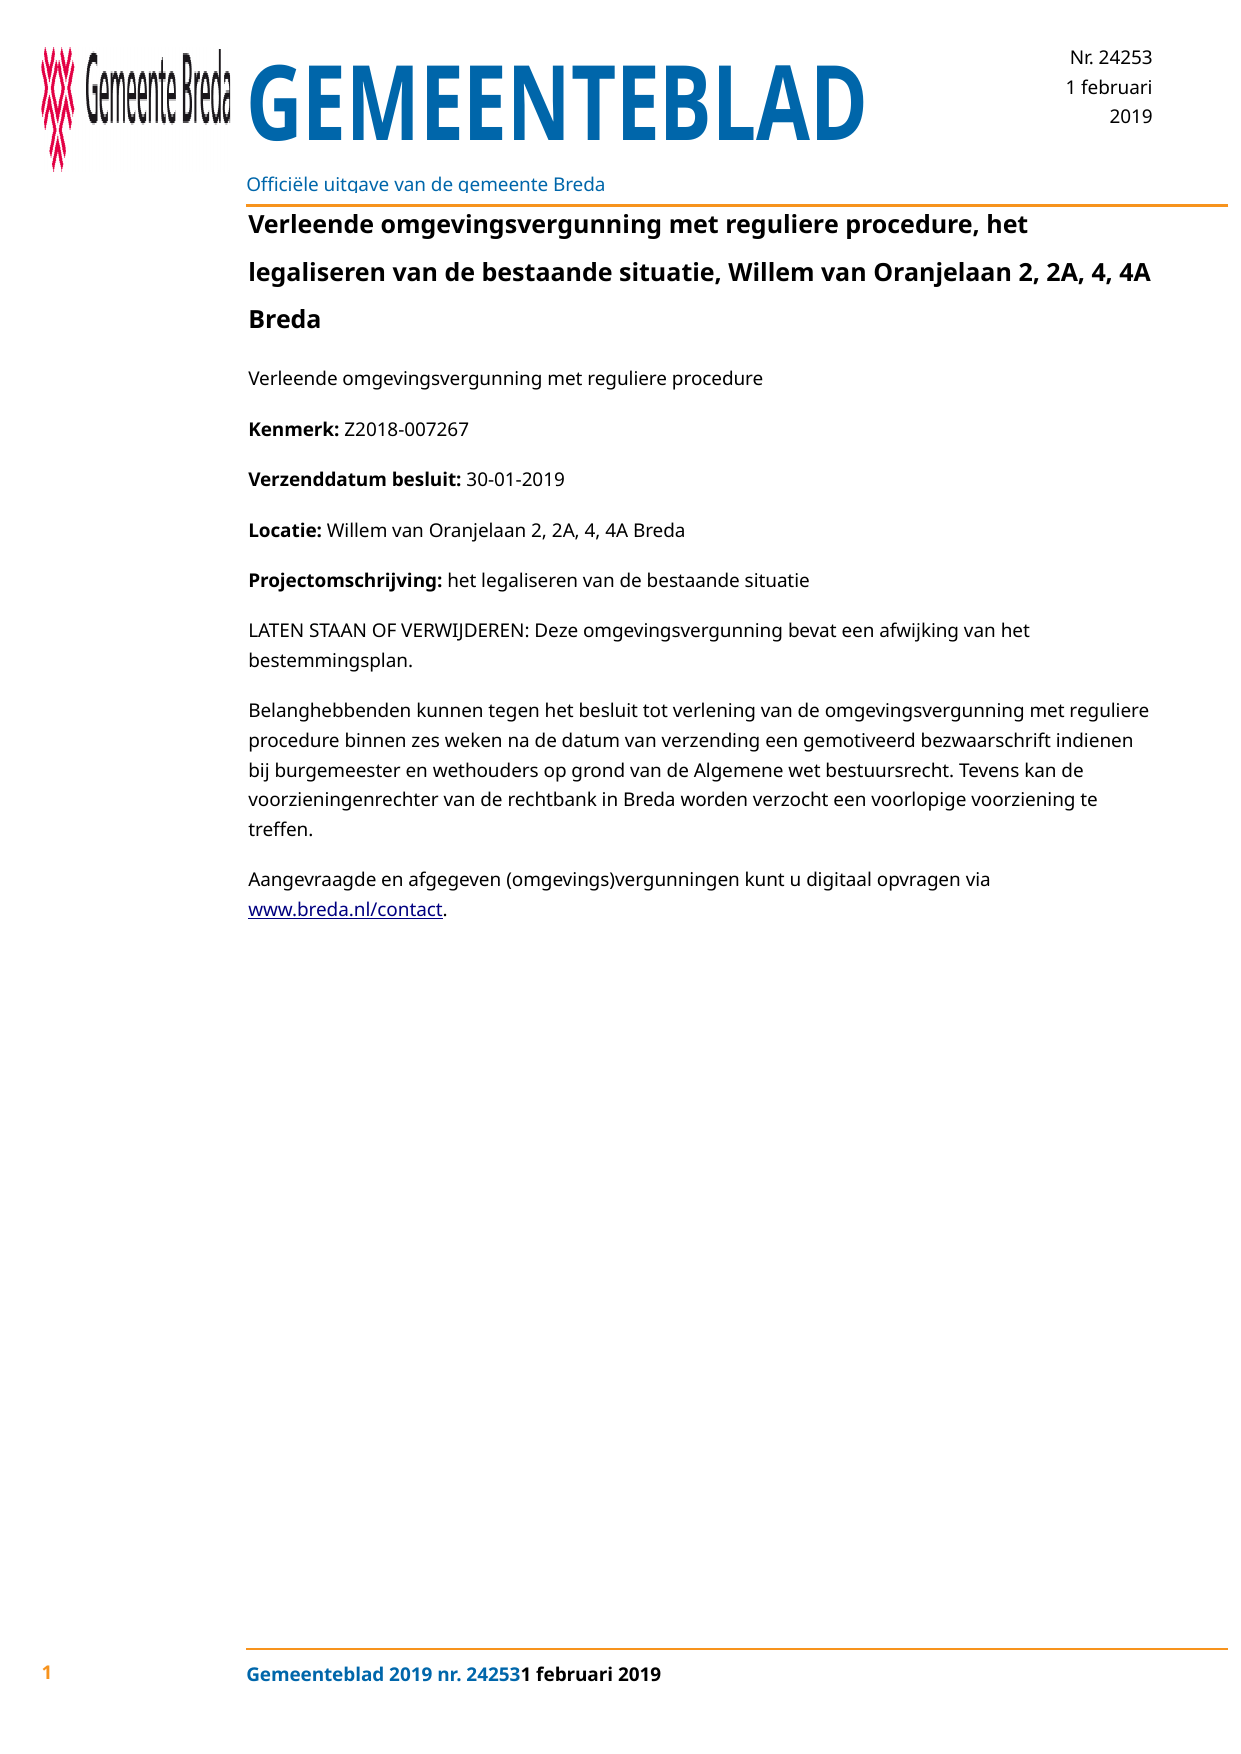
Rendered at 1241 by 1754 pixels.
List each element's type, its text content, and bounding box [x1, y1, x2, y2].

picture [41, 47, 231, 172]
text Aangevraagde en afgegeven (omgevings)vergunningen kunt u digitaal opvragen via www.breda.nl/contact. [248, 866, 1152, 922]
text Verzenddatum besluit: 30-01-2019 [248, 466, 1152, 492]
text Kenmerk: Z2018-007267 [248, 416, 1152, 442]
text Verleende omgevingsvergunning met reguliere procedure, het legaliseren van de bestaande situatie, Willem van Oranjelaan 2, 2A, 4, 4A Breda [248, 207, 1152, 336]
text LATEN STAAN OF VERWIJDEREN: Deze omgevingsvergunning bevat een afwijking van het bestemmingsplan. [248, 618, 1152, 673]
text Projectomschrijving: het legaliseren van de bestaande situatie [248, 567, 1152, 593]
text Locatie: Willem van Oranjelaan 2, 2A, 4, 4A Breda [248, 517, 1152, 542]
text Belanghebbenden kunnen tegen het besluit tot verlening van de omgevingsvergunning met reguliere procedure binnen zes weken na de datum van verzending een gemotiveerd bezwaarschrift indienen bij burgemeester en wethouders op grond van de Algemene wet bestuursrecht. Tevens kan de voorzieningenrechter van de rechtbank in Breda worden verzocht een voorlopige voorziening te treffen. [248, 698, 1152, 842]
text Verleende omgevingsvergunning met reguliere procedure [248, 366, 1152, 391]
